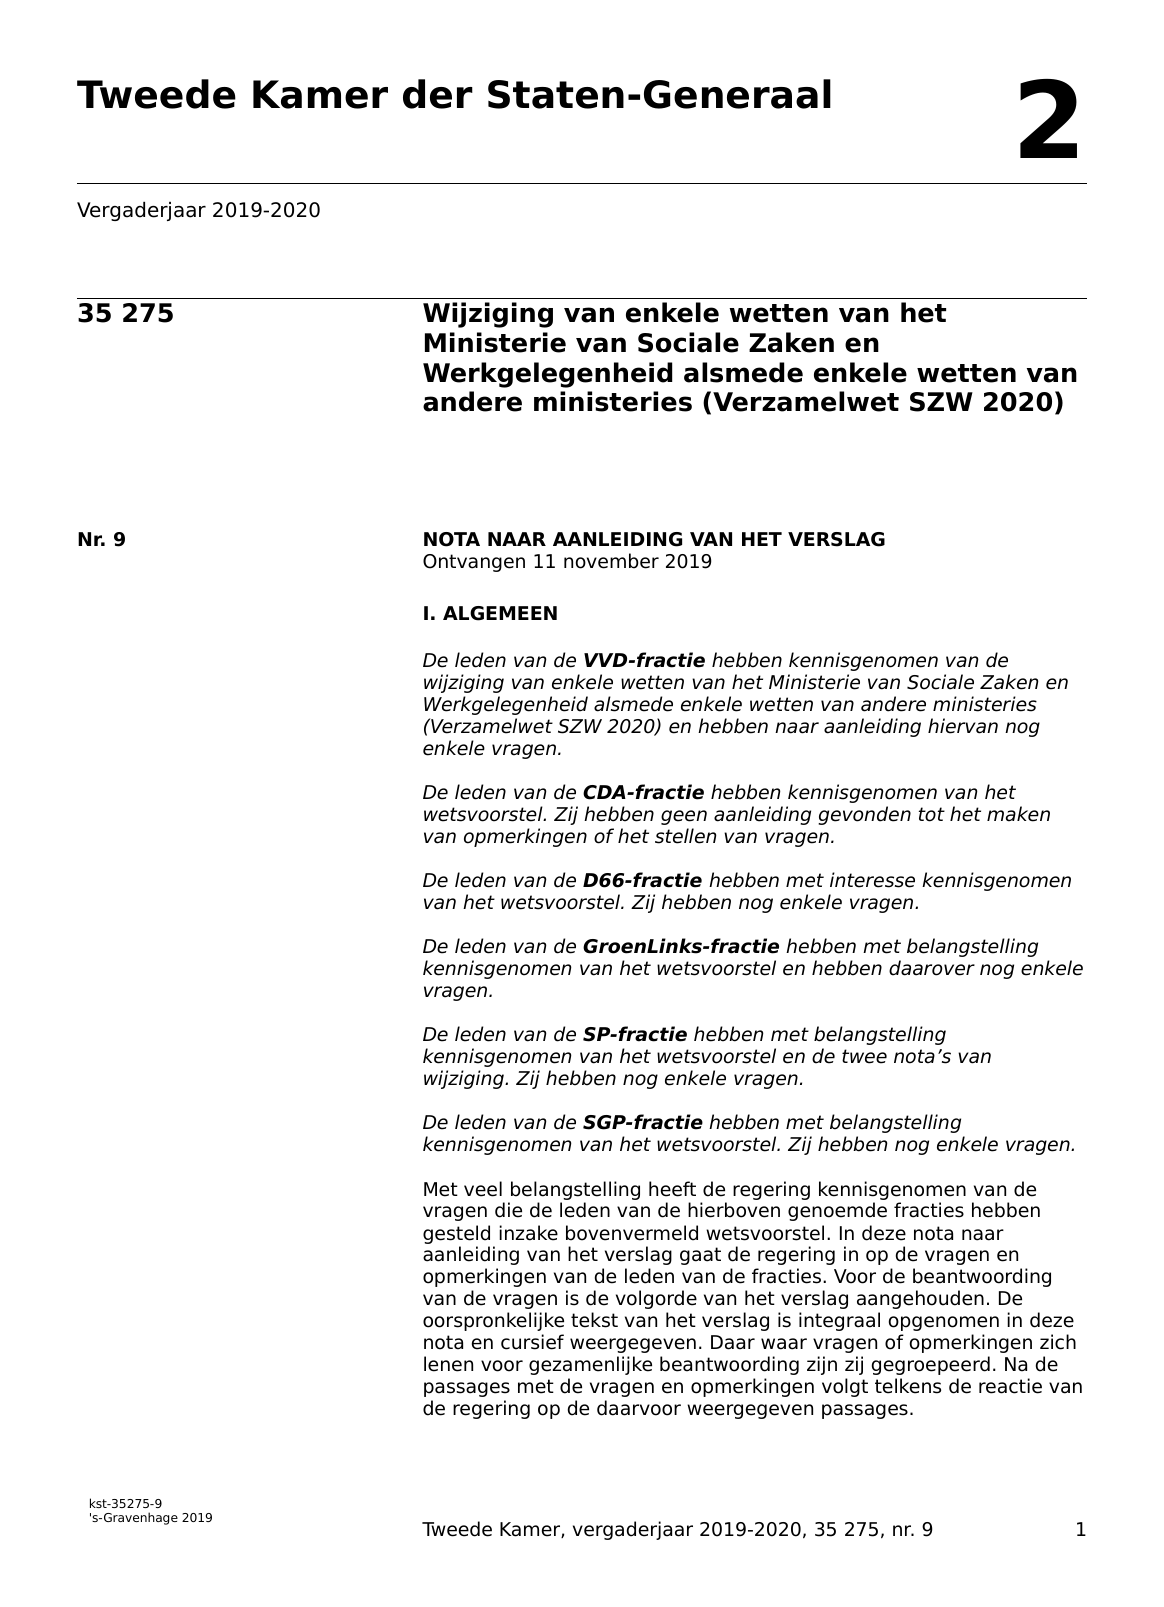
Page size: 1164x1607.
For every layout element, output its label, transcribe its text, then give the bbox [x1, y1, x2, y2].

text Met veel belangstelling heeft de regering kennisgenomen van de vragen die de leden van de hierboven genoemde fracties hebben gesteld inzake bovenvermeld wetsvoorstel. In deze nota naar aanleiding van het verslag gaat de regering in op de vragen en opmerkingen van de leden van de fracties. Voor de beantwoording van de vragen is de volgorde van het verslag aangehouden. De oorspronkelijke tekst van het verslag is integraal opgenomen in deze nota en cursief weergegeven. Daar waar vragen of opmerkingen zich lenen voor gezamenlijke beantwoording zijn zij gegroepeerd. Na de passages met de vragen en opmerkingen volgt telkens de reactie van de regering op de daarvoor weergegeven passages. [422, 1178, 1087, 1420]
text Ontvangen 11 november 2019 [422, 551, 1087, 573]
text 's-Gravenhage 2019 [88, 1511, 323, 1525]
text kst-35275-9 [88, 1497, 323, 1511]
text De leden van de SGP-fractie hebben met belangstelling kennisgenomen van het wetsvoorstel. Zij hebben nog enkele vragen. [422, 1112, 1087, 1156]
text De leden van de D66-fractie hebben met interesse kennisgenomen van het wetsvoorstel. Zij hebben nog enkele vragen. [422, 870, 1087, 914]
subtitle I. ALGEMEEN [422, 603, 1087, 625]
text De leden van de GroenLinks-fractie hebben met belangstelling kennisgenomen van het wetsvoorstel en hebben daarover nog enkele vragen. [422, 936, 1087, 1002]
text De leden van de VVD-fractie hebben kennisgenomen van de wijziging van enkele wetten van het Ministerie van Sociale Zaken en Werkgelegenheid alsmede enkele wetten van andere ministeries (Verzamelwet SZW 2020) en hebben naar aanleiding hiervan nog enkele vragen. [422, 650, 1087, 759]
table_cell Vergaderjaar 2019-2020 [77, 184, 1087, 298]
text De leden van de CDA-fractie hebben kennisgenomen van het wetsvoorstel. Zij hebben geen aanleiding gevonden tot het maken van opmerkingen of het stellen van vragen. [422, 782, 1087, 848]
subtitle 35 275 Wijziging van enkele wetten van het Ministerie van Sociale Zaken en Werkgelegenheid alsmede enkele wetten van andere ministeries (Verzamelwet SZW 2020) [77, 299, 1087, 418]
table_header Tweede Kamer der Staten-Generaal [77, 59, 886, 183]
table_header 2 [886, 59, 1087, 183]
text De leden van de SP-fractie hebben met belangstelling kennisgenomen van het wetsvoorstel en de twee nota’s van wijziging. Zij hebben nog enkele vragen. [422, 1024, 1087, 1090]
subtitle Nr. 9 NOTA NAAR AANLEIDING VAN HET VERSLAG [77, 529, 1087, 551]
